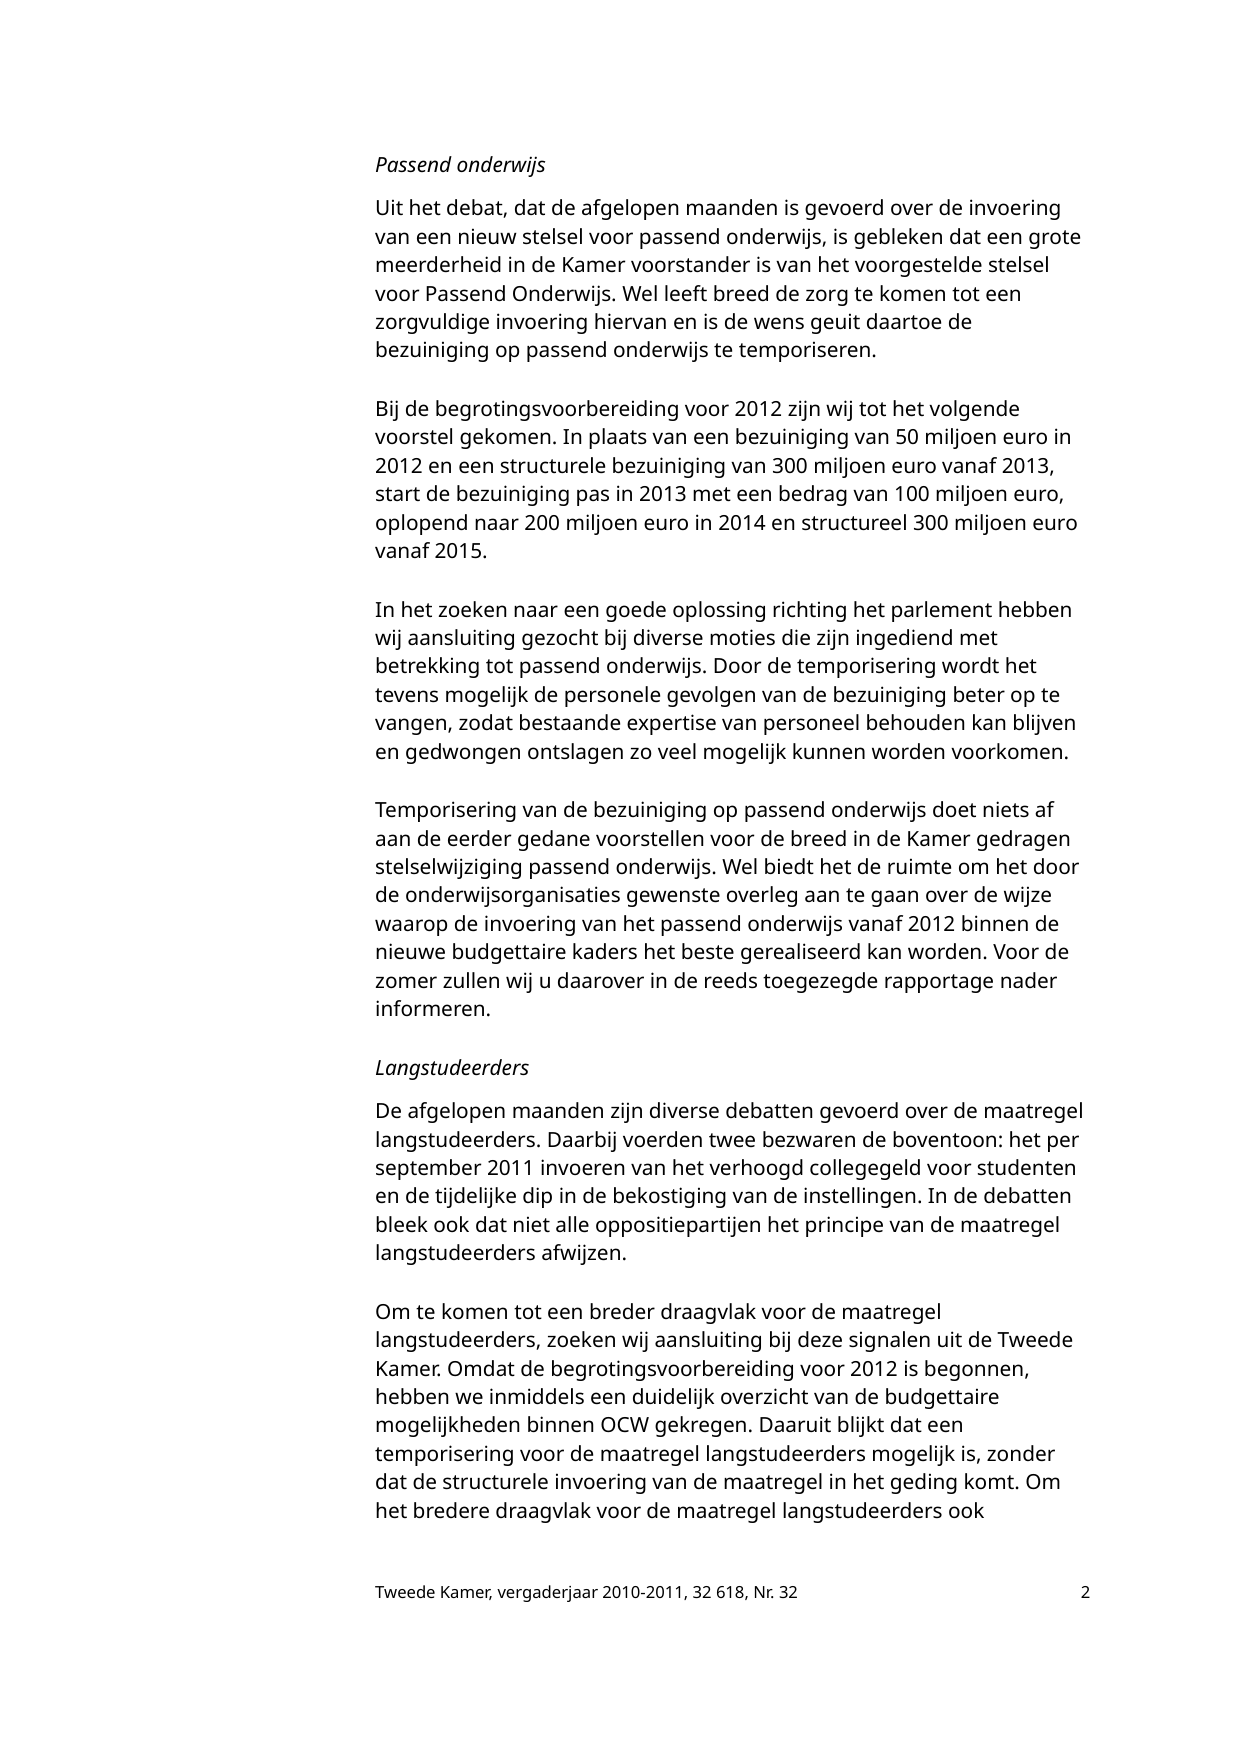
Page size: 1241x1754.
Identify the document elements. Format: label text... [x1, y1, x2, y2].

text Langstudeerders [375, 1053, 1090, 1081]
text In het zoeken naar een goede oplossing richting het parlement hebben wij aansluiting gezocht bij diverse moties die zijn ingediend met betrekking tot passend onderwijs. Door de temporisering wordt het tevens mogelijk de personele gevolgen van de bezuiniging beter op te vangen, zodat bestaande expertise van personeel behouden kan blijven en gedwongen ontslagen zo veel mogelijk kunnen worden voorkomen. [375, 595, 1090, 765]
text Temporisering van de bezuiniging op passend onderwijs doet niets af aan de eerder gedane voorstellen voor de breed in de Kamer gedragen stelselwijziging passend onderwijs. Wel biedt het de ruimte om het door de onderwijsorganisaties gewenste overleg aan te gaan over de wijze waarop de invoering van het passend onderwijs vanaf 2012 binnen de nieuwe budgettaire kaders het beste gerealiseerd kan worden. Voor de zomer zullen wij u daarover in de reeds toegezegde rapportage nader informeren. [375, 795, 1090, 1023]
text Bij de begrotingsvoorbereiding voor 2012 zijn wij tot het volgende voorstel gekomen. In plaats van een bezuiniging van 50 miljoen euro in 2012 en een structurele bezuiniging van 300 miljoen euro vanaf 2013, start de bezuiniging pas in 2013 met een bedrag van 100 miljoen euro, oplopend naar 200 miljoen euro in 2014 en structureel 300 miljoen euro vanaf 2015. [375, 394, 1090, 565]
text Uit het debat, dat de afgelopen maanden is gevoerd over de invoering van een nieuw stelsel voor passend onderwijs, is gebleken dat een grote meerderheid in de Kamer voorstander is van het voorgestelde stelsel voor Passend Onderwijs. Wel leeft breed de zorg te komen tot een zorgvuldige invoering hiervan en is de wens geuit daartoe de bezuiniging op passend onderwijs te temporiseren. [375, 193, 1090, 364]
text Passend onderwijs [375, 150, 1090, 178]
text De afgelopen maanden zijn diverse debatten gevoerd over de maatregel langstudeerders. Daarbij voerden twee bezwaren de boventoon: het per september 2011 invoeren van het verhoogd collegegeld voor studenten en de tijdelijke dip in de bekostiging van de instellingen. In de debatten bleek ook dat niet alle oppositiepartijen het principe van de maatregel langstudeerders afwijzen. [375, 1096, 1090, 1267]
text Om te komen tot een breder draagvlak voor de maatregel langstudeerders, zoeken wij aansluiting bij deze signalen uit de Tweede Kamer. Omdat de begrotingsvoorbereiding voor 2012 is begonnen, hebben we inmiddels een duidelijk overzicht van de budgettaire mogelijkheden binnen OCW gekregen. Daaruit blijkt dat een temporisering voor de maatregel langstudeerders mogelijk is, zonder dat de structurele invoering van de maatregel in het geding komt. Om het bredere draagvlak voor de maatregel langstudeerders ook [375, 1297, 1090, 1524]
